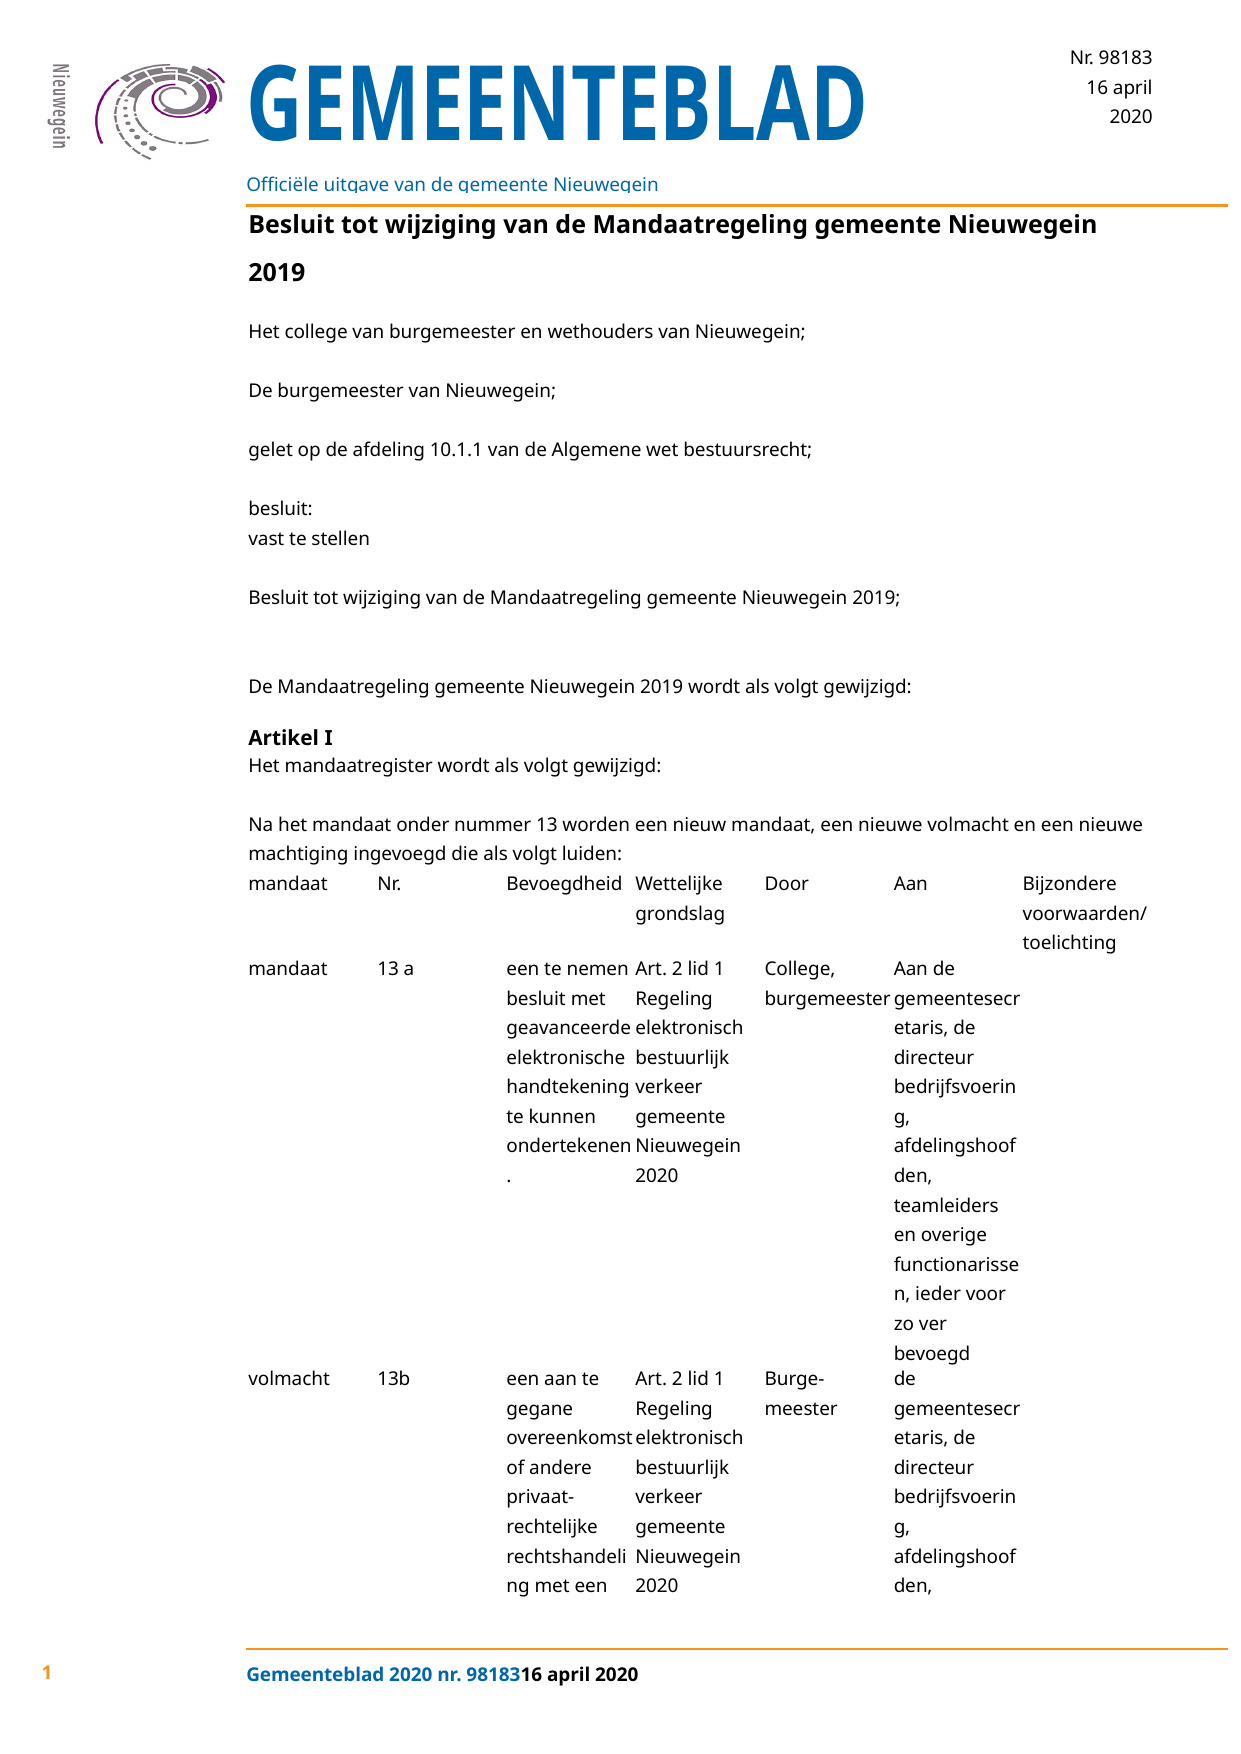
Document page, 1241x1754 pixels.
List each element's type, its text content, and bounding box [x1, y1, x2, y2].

table_cell een aan te gegane overeenkomst of andere privaat-rechtelijke rechtshandeling met een [506, 1365, 635, 1598]
table_cell [1023, 955, 1152, 1365]
table_cell mandaat [248, 955, 377, 1365]
table_header Nr. [377, 870, 506, 955]
table_header Bijzondere voorwaarden/ toelichting [1023, 870, 1152, 955]
text Het college van burgemeester en wethouders van Nieuwegein; [248, 318, 1152, 344]
table_cell Art. 2 lid 1 Regeling elektronisch bestuurlijk verkeer gemeente Nieuwegein 2020 [635, 955, 764, 1365]
text gelet op de afdeling 10.1.1 van de Algemene wet bestuursrecht; [248, 436, 1152, 462]
table_header Bevoegdheid [506, 870, 635, 955]
table_header Aan [894, 870, 1022, 955]
table_cell [1023, 1365, 1152, 1598]
text Besluit tot wijziging van de Mandaatregeling gemeente Nieuwegein 2019 [248, 207, 1152, 288]
table_cell een te nemen besluit met geavanceerde elektronische handtekening te kunnen ondertekenen. [506, 955, 635, 1365]
text vast te stellen [248, 525, 1152, 551]
text De Mandaatregeling gemeente Nieuwegein 2019 wordt als volgt gewijzigd: [248, 673, 1152, 699]
text Na het mandaat onder nummer 13 worden een nieuw mandaat, een nieuwe volmacht en een nieuwe machtiging ingevoegd die als volgt luiden: [248, 811, 1152, 866]
table_cell Art. 2 lid 1 Regeling elektronisch bestuurlijk verkeer gemeente Nieuwegein 2020 [635, 1365, 764, 1598]
text Besluit tot wijziging van de Mandaatregeling gemeente Nieuwegein 2019; [248, 584, 1152, 610]
text Artikel I [248, 723, 1152, 752]
table_header Door [764, 870, 893, 955]
table_cell Burge-meester [764, 1365, 893, 1598]
table_header Wettelijke grondslag [635, 870, 764, 955]
table_header mandaat [248, 870, 377, 955]
table_cell Aan de gemeentesecretaris, de directeur bedrijfsvoering, afdelingshoofden, teamleiders en overige functionarissen, ieder voor zo ver bevoegd [894, 955, 1022, 1365]
text besluit: [248, 495, 1152, 521]
picture [41, 47, 231, 172]
text De burgemeester van Nieuwegein; [248, 377, 1152, 403]
table_cell 13b [377, 1365, 506, 1598]
table_cell 13 a [377, 955, 506, 1365]
table_cell de gemeentesecretaris, de directeur bedrijfsvoering, afdelingshoofden, [894, 1365, 1022, 1598]
table_cell College, burgemeester [764, 955, 893, 1365]
table_cell volmacht [248, 1365, 377, 1598]
text Het mandaatregister wordt als volgt gewijzigd: [248, 752, 1152, 777]
